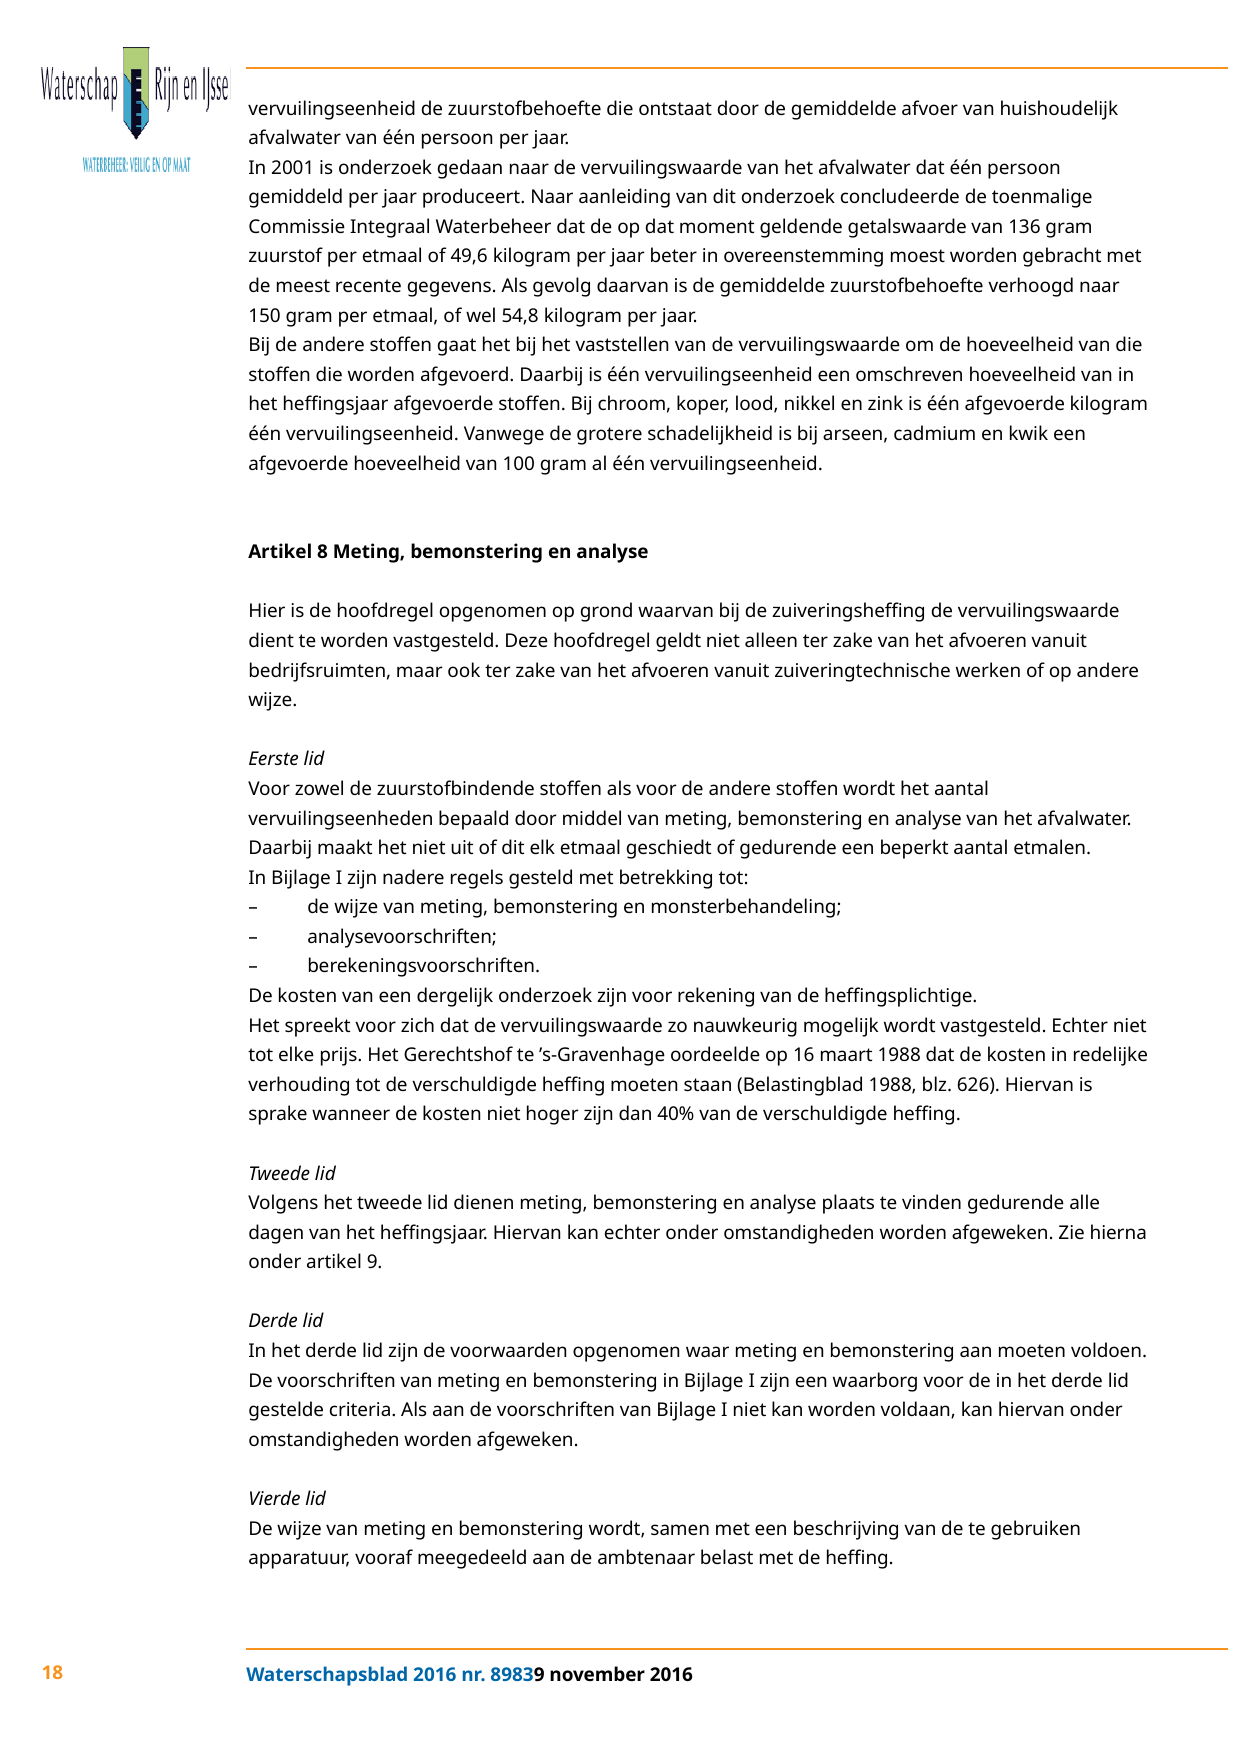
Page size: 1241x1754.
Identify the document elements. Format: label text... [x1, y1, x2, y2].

text Derde lid [248, 1308, 1152, 1333]
text De wijze van meting en bemonstering wordt, samen met een beschrijving van de te gebruiken apparatuur, vooraf meegedeeld aan de ambtenaar belast met de heffing. [248, 1515, 1152, 1570]
text Voor zowel de zuurstofbindende stoffen als voor de andere stoffen wordt het aantal vervuilingseenheden bepaald door middel van meting, bemonstering en analyse van het afvalwater. Daarbij maakt het niet uit of dit elk etmaal geschiedt of gedurende een beperkt aantal etmalen. [248, 775, 1152, 860]
text Eerste lid [248, 746, 1152, 771]
list analysevoorschriften; [248, 923, 1152, 949]
text In 2001 is onderzoek gedaan naar de vervuilingswaarde van het afvalwater dat één persoon gemiddeld per jaar produceert. Naar aanleiding van dit onderzoek concludeerde de toenmalige Commissie Integraal Waterbeheer dat de op dat moment geldende getalswaarde van 136 gram zuurstof per etmaal of 49,6 kilogram per jaar beter in overeenstemming moest worden gebracht met de meest recente gegevens. Als gevolg daarvan is de gemiddelde zuurstofbehoefte verhoogd naar 150 gram per etmaal, of wel 54,8 kilogram per jaar. [248, 154, 1152, 328]
text Artikel 8 Meting, bemonstering en analyse [248, 538, 1152, 564]
list berekeningsvoorschriften. [248, 953, 1152, 978]
text Bij de andere stoffen gaat het bij het vaststellen van de vervuilingswaarde om de hoeveelheid van die stoffen die worden afgevoerd. Daarbij is één vervuilingseenheid een omschreven hoeveelheid van in het heffingsjaar afgevoerde stoffen. Bij chroom, koper, lood, nikkel en zink is één afgevoerde kilogram één vervuilingseenheid. Vanwege de grotere schadelijkheid is bij arseen, cadmium en kwik een afgevoerde hoeveelheid van 100 gram al één vervuilingseenheid. [248, 331, 1152, 476]
text Vierde lid [248, 1485, 1152, 1511]
text Volgens het tweede lid dienen meting, bemonstering en analyse plaats te vinden gedurende alle dagen van het heffingsjaar. Hiervan kan echter onder omstandigheden worden afgeweken. Zie hierna onder artikel 9. [248, 1189, 1152, 1274]
text In Bijlage I zijn nadere regels gesteld met betrekking tot: [248, 864, 1152, 890]
text Het spreekt voor zich dat de vervuilingswaarde zo nauwkeurig mogelijk wordt vastgesteld. Echter niet tot elke prijs. Het Gerechtshof te ’s-Gravenhage oordeelde op 16 maart 1988 dat de kosten in redelijke verhouding tot de verschuldigde heffing moeten staan (Belastingblad 1988, blz. 626). Hiervan is sprake wanneer de kosten niet hoger zijn dan 40% van de verschuldigde heffing. [248, 1012, 1152, 1126]
text Tweede lid [248, 1160, 1152, 1186]
list de wijze van meting, bemonstering en monsterbehandeling; [248, 893, 1152, 919]
text Hier is de hoofdregel opgenomen op grond waarvan bij de zuiveringsheffing de vervuilingswaarde dient te worden vastgesteld. Deze hoofdregel geldt niet alleen ter zake van het afvoeren vanuit bedrijfsruimten, maar ook ter zake van het afvoeren vanuit zuiveringtechnische werken of op andere wijze. [248, 598, 1152, 712]
text In het derde lid zijn de voorwaarden opgenomen waar meting en bemonstering aan moeten voldoen. De voorschriften van meting en bemonstering in Bijlage I zijn een waarborg voor de in het derde lid gestelde criteria. Als aan de voorschriften van Bijlage I niet kan worden voldaan, kan hiervan onder omstandigheden worden afgeweken. [248, 1337, 1152, 1452]
text De kosten van een dergelijk onderzoek zijn voor rekening van de heffingsplichtige. [248, 982, 1152, 1008]
text vervuilingseenheid de zuurstofbehoefte die ontstaat door de gemiddelde afvoer van huishoudelijk afvalwater van één persoon per jaar. [248, 95, 1152, 150]
picture [41, 47, 231, 172]
